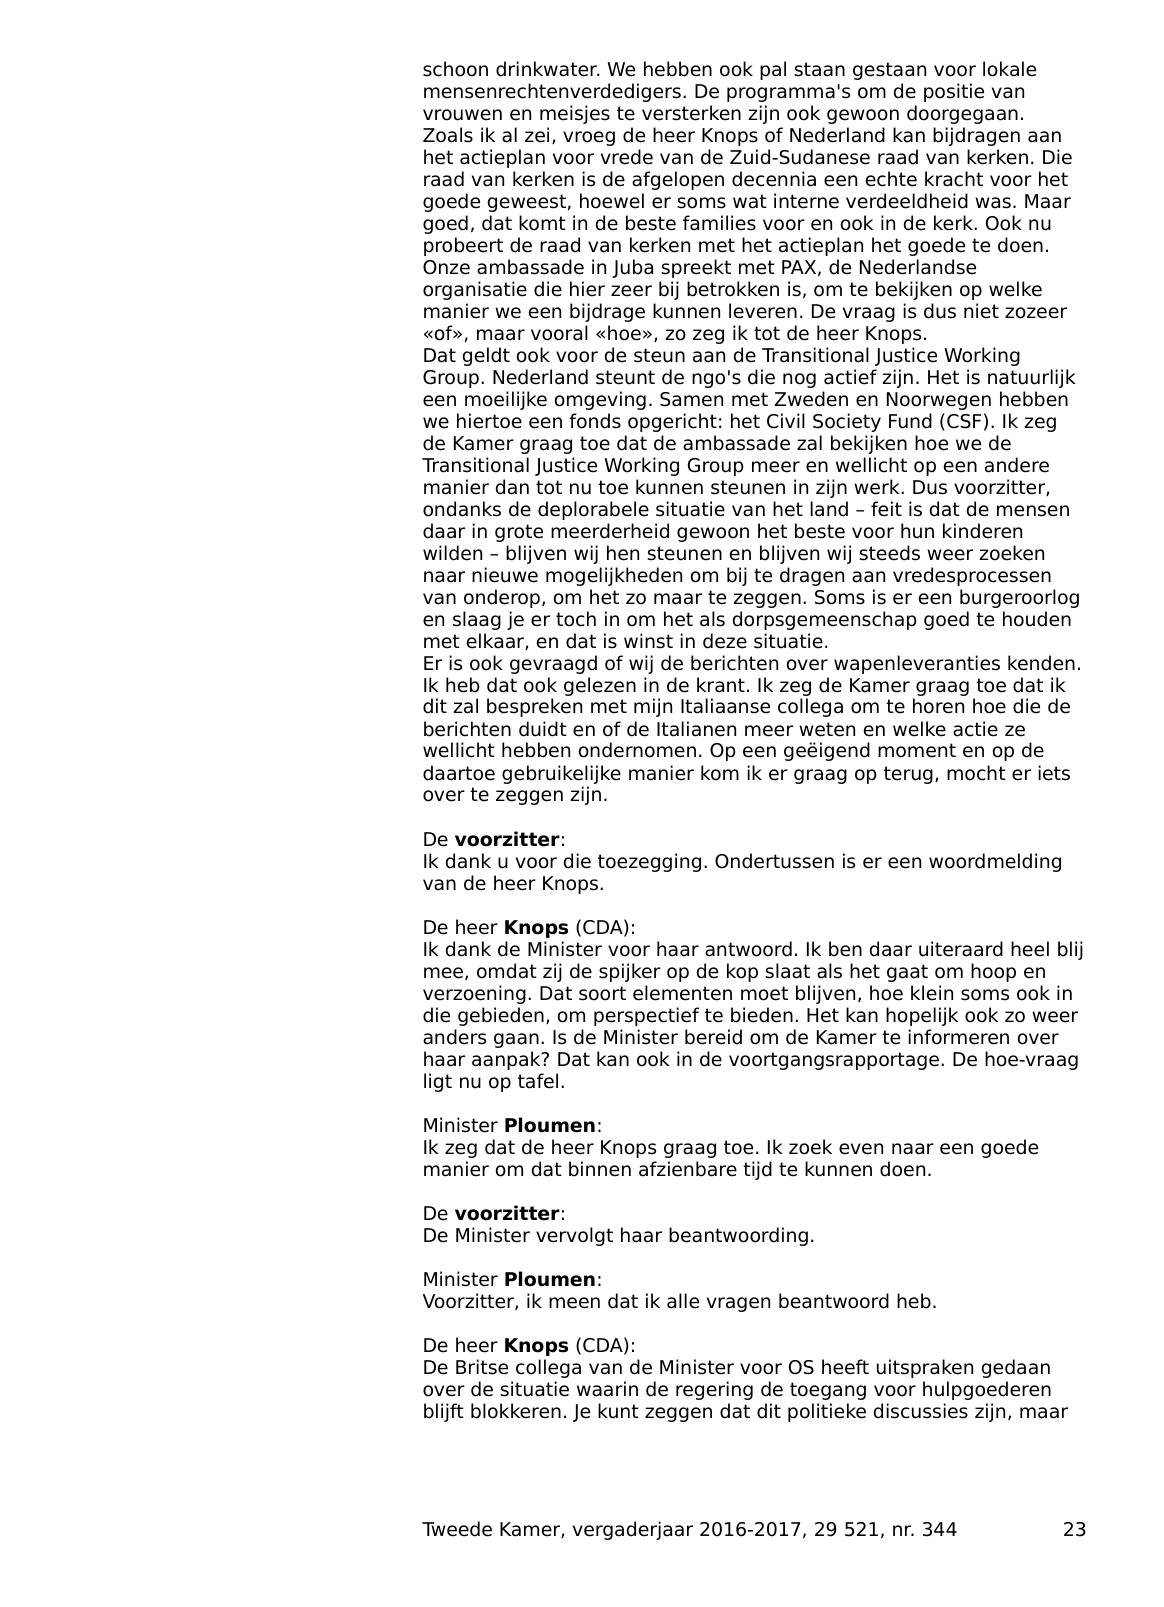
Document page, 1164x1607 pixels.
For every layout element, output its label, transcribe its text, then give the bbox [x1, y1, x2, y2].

text Zoals ik al zei, vroeg de heer Knops of Nederland kan bijdragen aan het actieplan voor vrede van de Zuid-Sudanese raad van kerken. Die raad van kerken is de afgelopen decennia een echte kracht voor het goede geweest, hoewel er soms wat interne verdeeldheid was. Maar goed, dat komt in de beste families voor en ook in de kerk. Ook nu probeert de raad van kerken met het actieplan het goede te doen. Onze ambassade in Juba spreekt met PAX, de Nederlandse organisatie die hier zeer bij betrokken is, om te bekijken op welke manier we een bijdrage kunnen leveren. De vraag is dus niet zozeer «of», maar vooral «hoe», zo zeg ik tot de heer Knops. [422, 125, 1087, 345]
text De voorzitter: [422, 1203, 1087, 1225]
text Ik dank de Minister voor haar antwoord. Ik ben daar uiteraard heel blij mee, omdat zij de spijker op de kop slaat als het gaat om hoop en verzoening. Dat soort elementen moet blijven, hoe klein soms ook in die gebieden, om perspectief te bieden. Het kan hopelijk ook zo weer anders gaan. Is de Minister bereid om de Kamer te informeren over haar aanpak? Dat kan ook in de voortgangsrapportage. De hoe-vraag ligt nu op tafel. [422, 939, 1087, 1092]
text Ik zeg dat de heer Knops graag toe. Ik zoek even naar een goede manier om dat binnen afzienbare tijd te kunnen doen. [422, 1137, 1087, 1181]
text De heer Knops (CDA): [422, 1335, 1087, 1357]
text schoon drinkwater. We hebben ook pal staan gestaan voor lokale mensenrechtenverdedigers. De programma's om de positie van vrouwen en meisjes te versterken zijn ook gewoon doorgegaan. [422, 59, 1087, 125]
text Minister Ploumen: [422, 1269, 1087, 1291]
text Voorzitter, ik meen dat ik alle vragen beantwoord heb. [422, 1291, 1087, 1313]
text De heer Knops (CDA): [422, 917, 1087, 939]
text Ik dank u voor die toezegging. Ondertussen is er een woordmelding van de heer Knops. [422, 851, 1087, 894]
text Dat geldt ook voor de steun aan de Transitional Justice Working Group. Nederland steunt de ngo's die nog actief zijn. Het is natuurlijk een moeilijke omgeving. Samen met Zweden en Noorwegen hebben we hiertoe een fonds opgericht: het Civil Society Fund (CSF). Ik zeg de Kamer graag toe dat de ambassade zal bekijken hoe we de Transitional Justice Working Group meer en wellicht op een andere manier dan tot nu toe kunnen steunen in zijn werk. Dus voorzitter, ondanks de deplorabele situatie van het land – feit is dat de mensen daar in grote meerderheid gewoon het beste voor hun kinderen wilden – blijven wij hen steunen en blijven wij steeds weer zoeken naar nieuwe mogelijkheden om bij te dragen aan vredesprocessen van onderop, om het zo maar te zeggen. Soms is er een burgeroorlog en slaag je er toch in om het als dorpsgemeenschap goed te houden met elkaar, en dat is winst in deze situatie. [422, 345, 1087, 652]
text De Minister vervolgt haar beantwoording. [422, 1225, 1087, 1247]
text De voorzitter: [422, 828, 1087, 851]
text Minister Ploumen: [422, 1115, 1087, 1137]
text Er is ook gevraagd of wij de berichten over wapenleveranties kenden. Ik heb dat ook gelezen in de krant. Ik zeg de Kamer graag toe dat ik dit zal bespreken met mijn Italiaanse collega om te horen hoe die de berichten duidt en of de Italianen meer weten en welke actie ze wellicht hebben ondernomen. Op een geëigend moment en op de daartoe gebruikelijke manier kom ik er graag op terug, mocht er iets over te zeggen zijn. [422, 652, 1087, 806]
text De Britse collega van de Minister voor OS heeft uitspraken gedaan over de situatie waarin de regering de toegang voor hulpgoederen blijft blokkeren. Je kunt zeggen dat dit politieke discussies zijn, maar [422, 1357, 1087, 1423]
